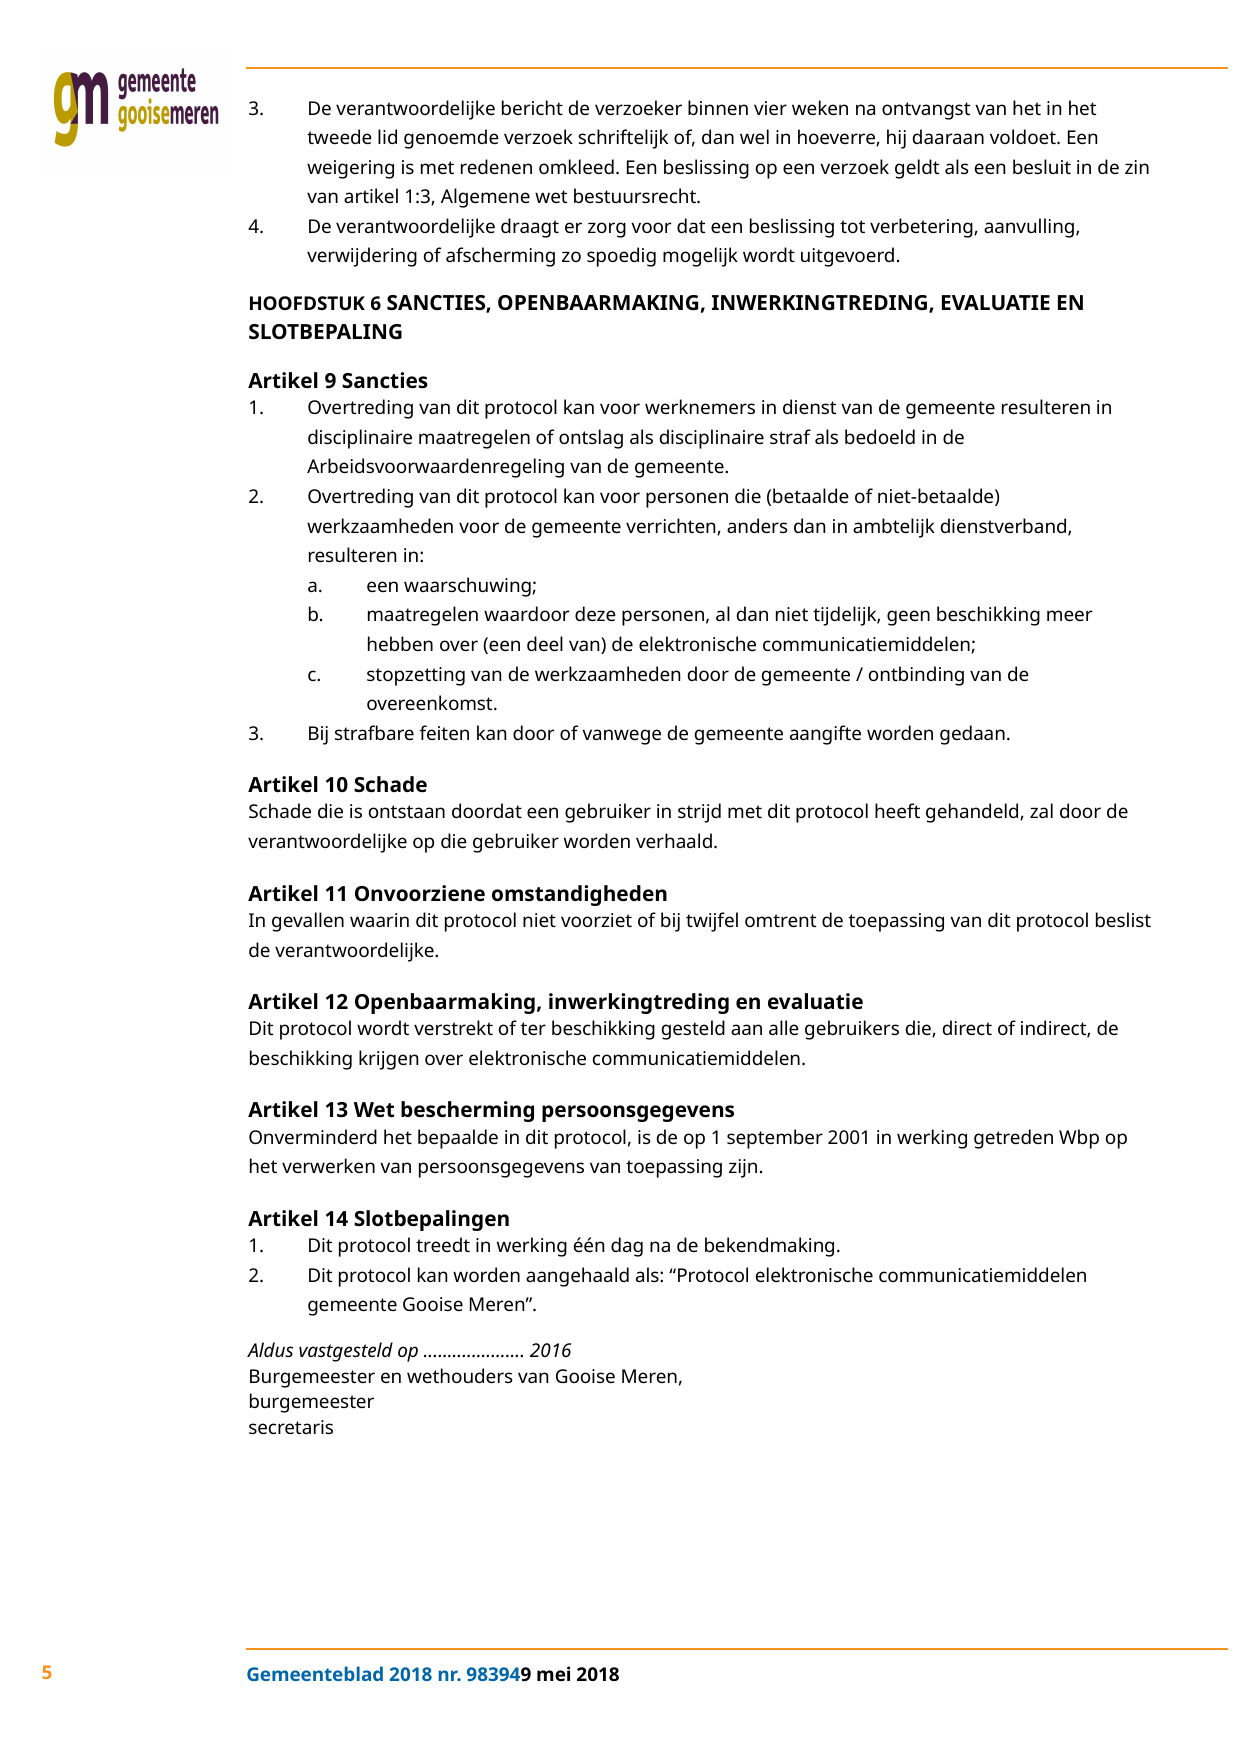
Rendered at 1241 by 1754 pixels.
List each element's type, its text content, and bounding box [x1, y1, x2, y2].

list Dit protocol kan worden aangehaald als: “Protocol elektronische communicatiemiddelen gemeente Gooise Meren”. [248, 1262, 1152, 1317]
list De verantwoordelijke draagt er zorg voor dat een beslissing tot verbetering, aanvulling, verwijdering of afscherming zo spoedig mogelijk wordt uitgevoerd. [248, 213, 1152, 268]
text In gevallen waarin dit protocol niet voorziet of bij twijfel omtrent de toepassing van dit protocol beslist de verantwoordelijke. [248, 907, 1152, 962]
text Onverminderd het bepaalde in dit protocol, is de op 1 september 2001 in werking getreden Wbp op het verwerken van persoonsgegevens van toepassing zijn. [248, 1124, 1152, 1179]
text burgemeester [248, 1389, 1152, 1414]
text secretaris [248, 1414, 1152, 1440]
list Overtreding van dit protocol kan voor werknemers in dienst van de gemeente resulteren in disciplinaire maatregelen of ontslag als disciplinaire straf als bedoeld in de Arbeidsvoorwaardenregeling van de gemeente. [248, 394, 1152, 479]
text Aldus vastgesteld op ..................... 2016 [248, 1337, 1152, 1363]
list Overtreding van dit protocol kan voor personen die (betaalde of niet-betaalde) werkzaamheden voor de gemeente verrichten, anders dan in ambtelijk dienstverband, resulteren in: [248, 483, 1152, 568]
list Bij strafbare feiten kan door of vanwege de gemeente aangifte worden gedaan. [248, 720, 1152, 746]
list Dit protocol treedt in werking één dag na de bekendmaking. [248, 1232, 1152, 1258]
list De verantwoordelijke bericht de verzoeker binnen vier weken na ontvangst van het in het tweede lid genoemde verzoek schriftelijk of, dan wel in hoeverre, hij daaraan voldoet. Een weigering is met redenen omkleed. Een beslissing op een verzoek geldt als een besluit in de zin van artikel 1:3, Algemene wet bestuursrecht. [248, 95, 1152, 209]
text Dit protocol wordt verstrekt of ter beschikking gesteld aan alle gebruikers die, direct of indirect, de beschikking krijgen over elektronische communicatiemiddelen. [248, 1016, 1152, 1071]
text Artikel 9 Sancties [248, 366, 1152, 394]
text Artikel 12 Openbaarmaking, inwerkingtreding en evaluatie [248, 987, 1152, 1016]
list stopzetting van de werkzaamheden door de gemeente / ontbinding van de overeenkomst. [307, 661, 1152, 716]
text Artikel 13 Wet bescherming persoonsgegevens [248, 1096, 1152, 1124]
list maatregelen waardoor deze personen, al dan niet tijdelijk, geen beschikking meer hebben over (een deel van) de elektronische communicatiemiddelen; [307, 602, 1152, 657]
text Artikel 14 Slotbepalingen [248, 1204, 1152, 1232]
list een waarschuwing; [307, 572, 1152, 598]
text Artikel 11 Onvoorziene omstandigheden [248, 879, 1152, 907]
text Artikel 10 Schade [248, 770, 1152, 799]
text Burgemeester en wethouders van Gooise Meren, [248, 1363, 1152, 1389]
text Schade die is ontstaan doordat een gebruiker in strijd met dit protocol heeft gehandeld, zal door de verantwoordelijke op die gebruiker worden verhaald. [248, 799, 1152, 854]
picture [41, 47, 231, 172]
text HOOFDSTUK 6 SANCTIES, OPENBAARMAKING, INWERKINGTREDING, EVALUATIE EN SLOTBEPALING [248, 288, 1152, 345]
